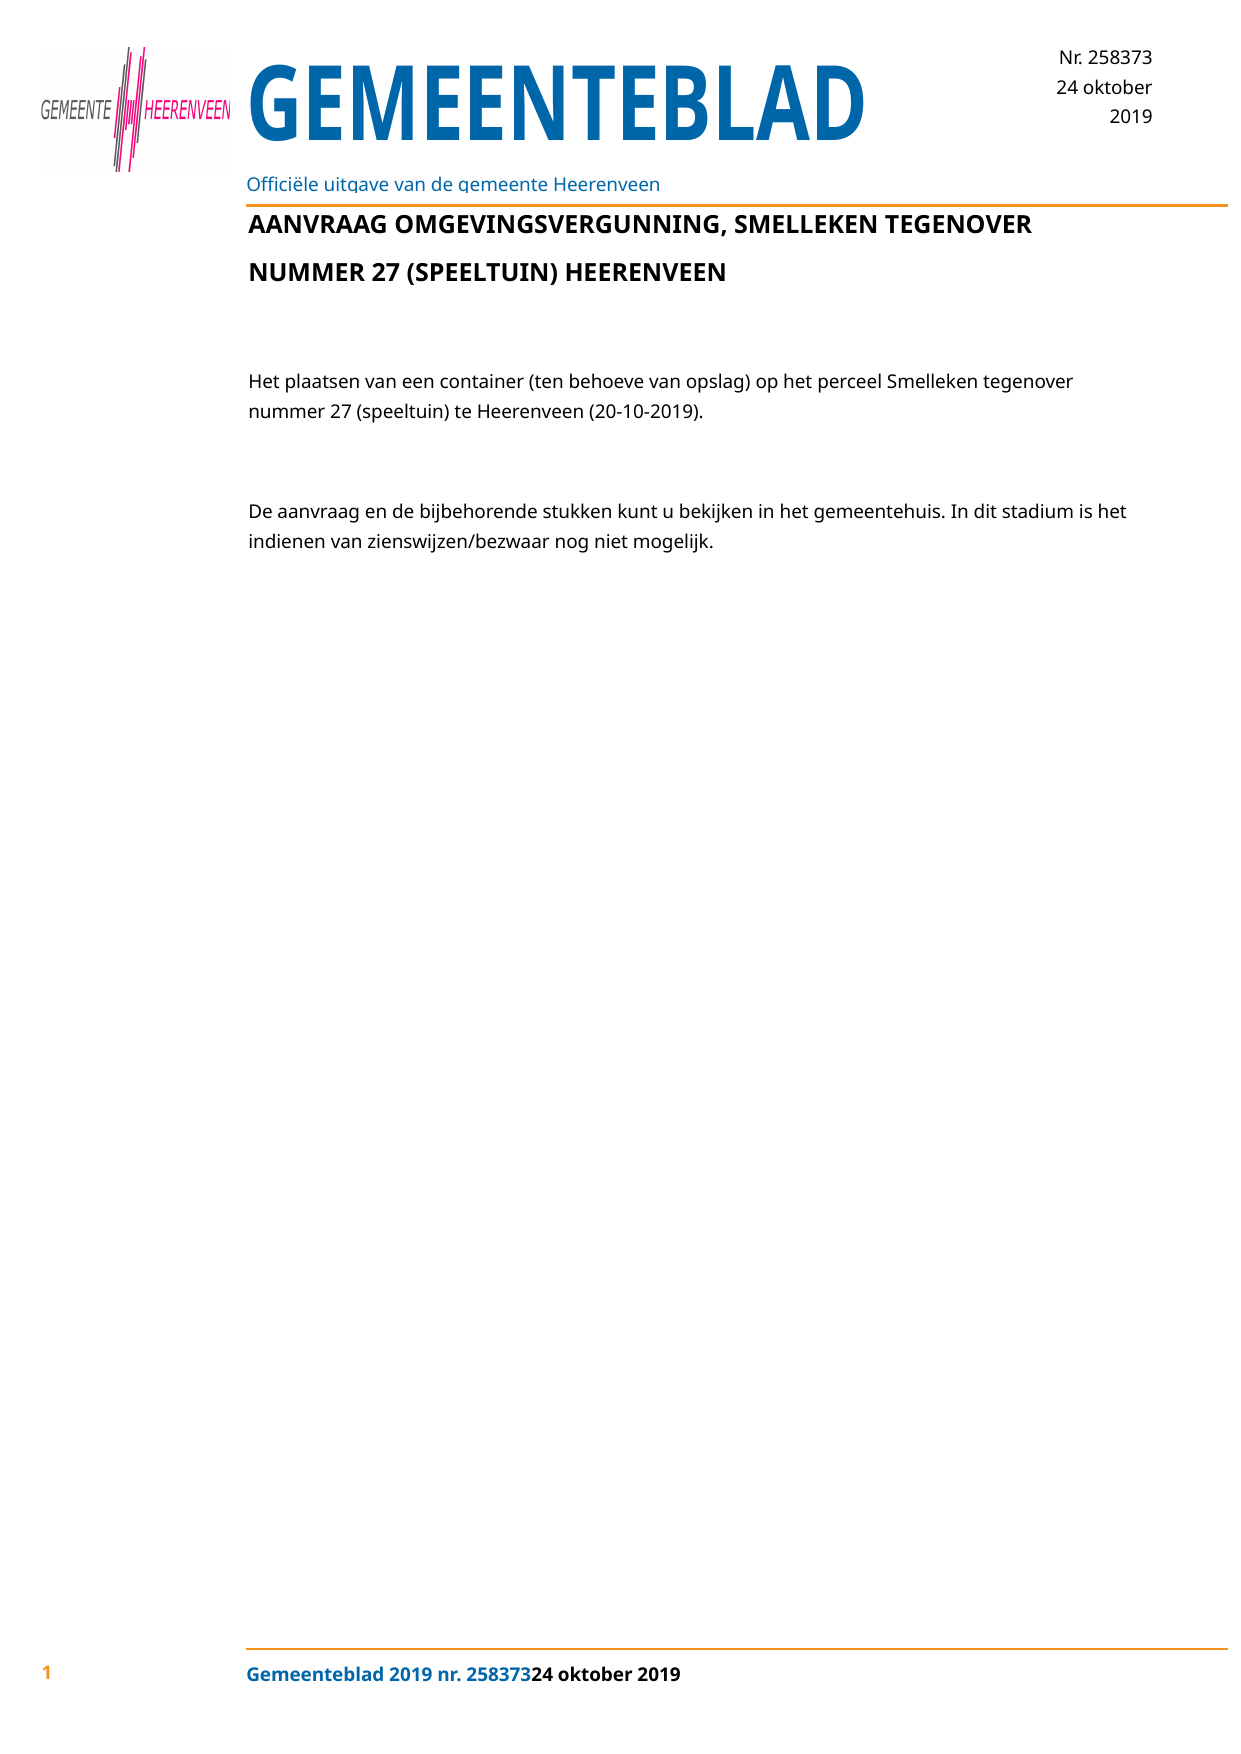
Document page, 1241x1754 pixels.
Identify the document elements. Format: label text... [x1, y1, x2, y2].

text AANVRAAG OMGEVINGSVERGUNNING, SMELLEKEN TEGENOVER NUMMER 27 (SPEELTUIN) HEERENVEEN [248, 207, 1152, 288]
text De aanvraag en de bijbehorende stukken kunt u bekijken in het gemeentehuis. In dit stadium is het indienen van zienswijzen/bezwaar nog niet mogelijk. [248, 499, 1152, 554]
text Het plaatsen van een container (ten behoeve van opslag) op het perceel Smelleken tegenover nummer 27 (speeltuin) te Heerenveen (20-10-2019). [248, 368, 1152, 424]
picture [41, 47, 231, 172]
